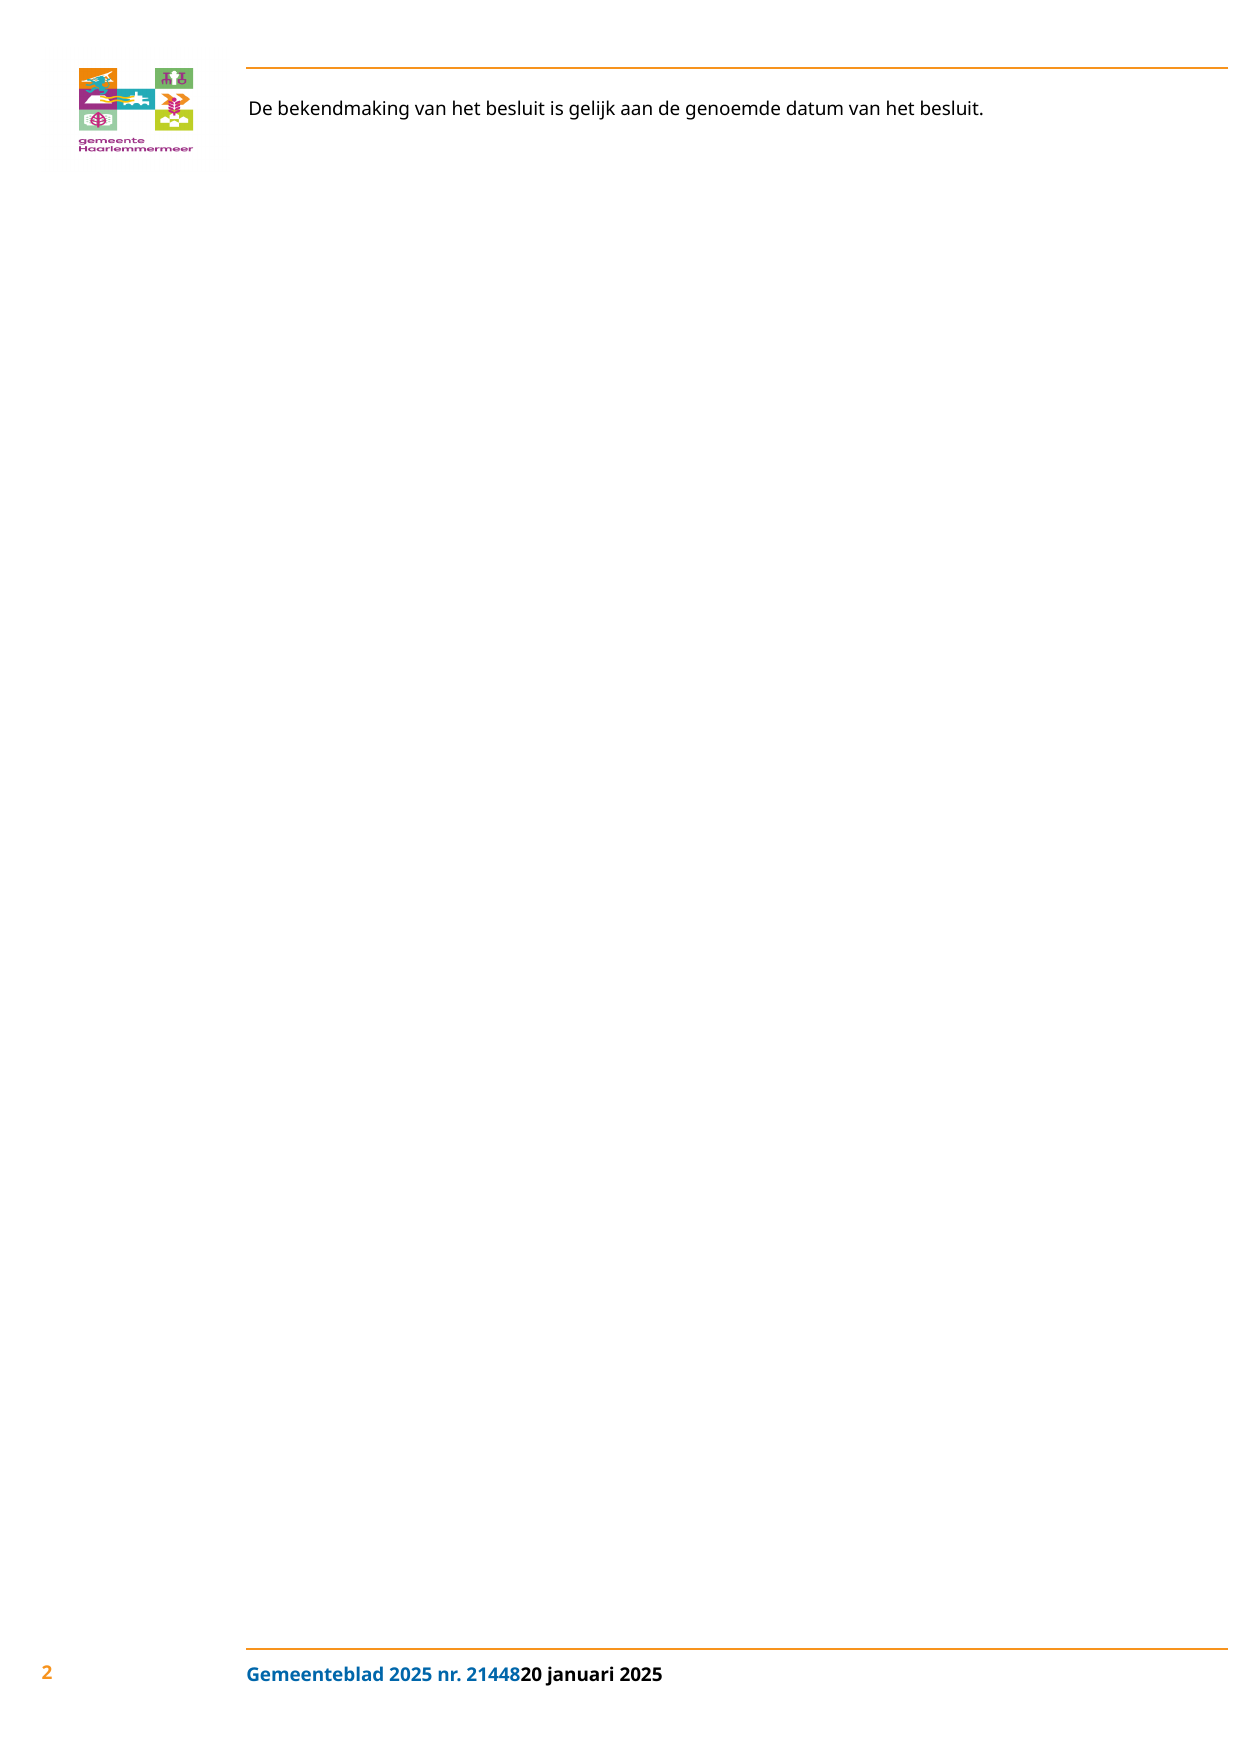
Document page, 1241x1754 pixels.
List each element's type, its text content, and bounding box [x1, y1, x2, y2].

text De bekendmaking van het besluit is gelijk aan de genoemde datum van het besluit. [248, 95, 1152, 121]
picture [41, 47, 231, 172]
